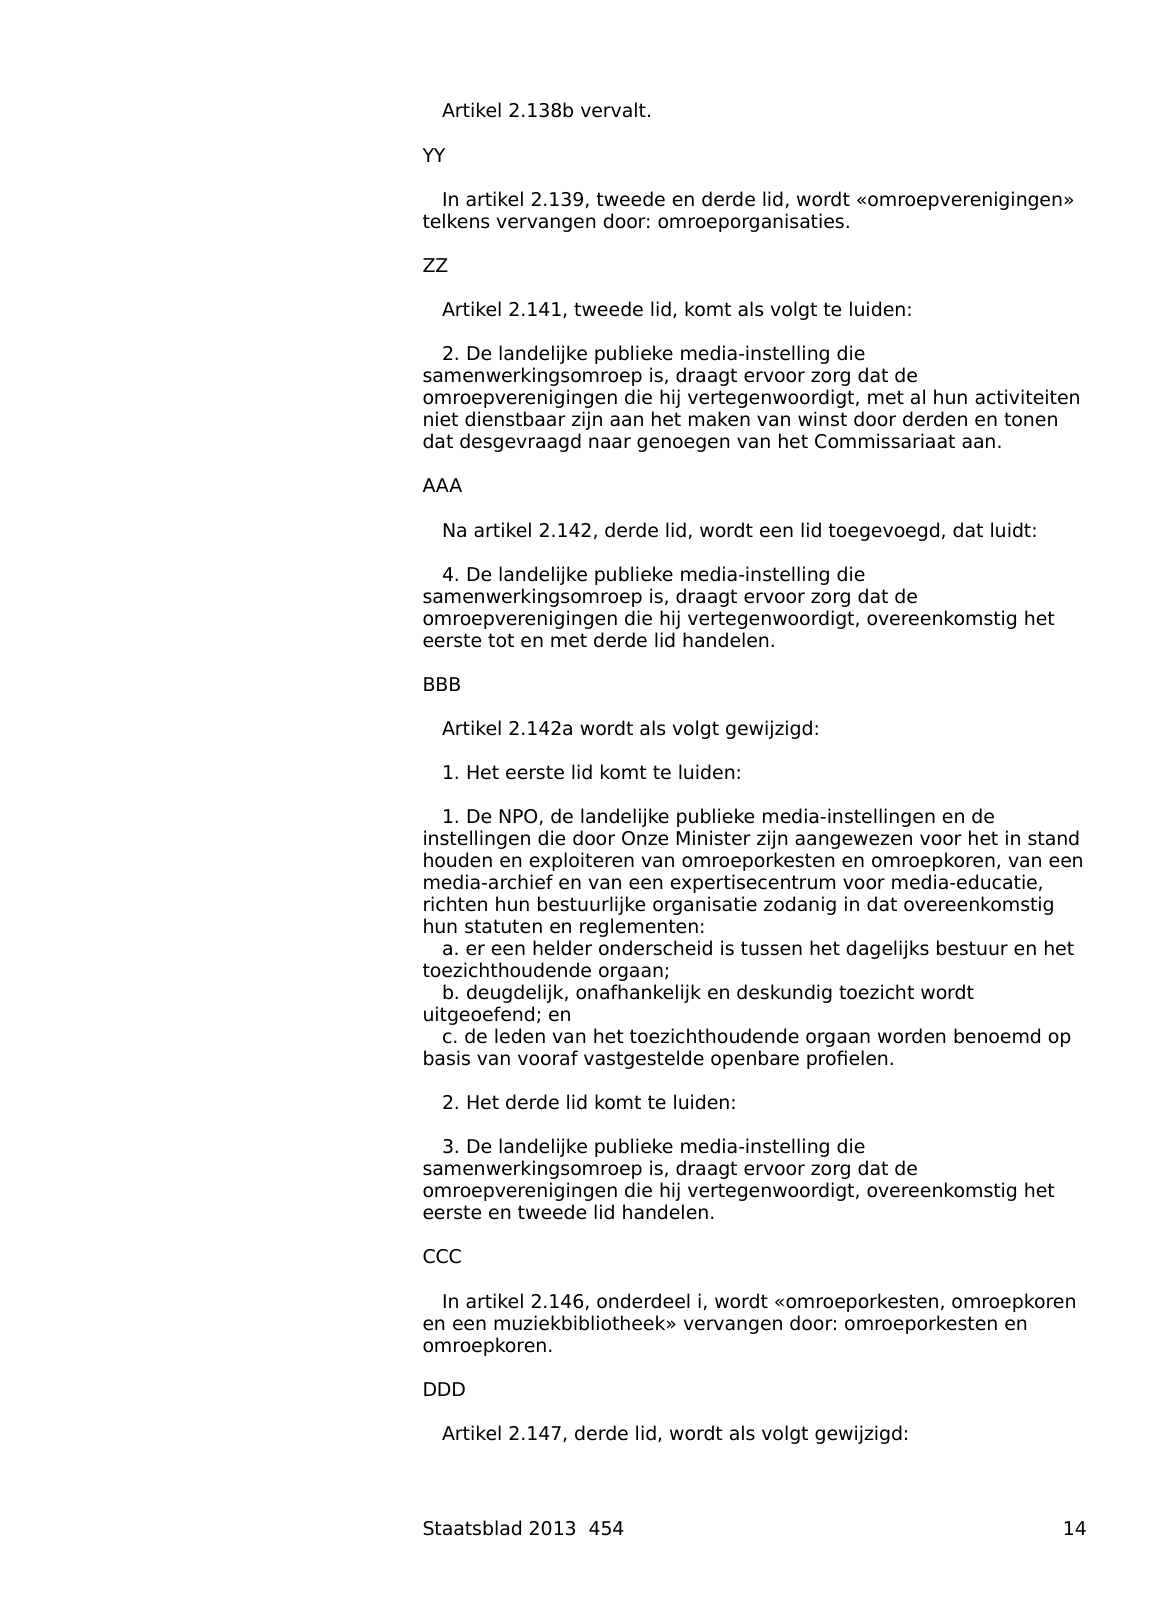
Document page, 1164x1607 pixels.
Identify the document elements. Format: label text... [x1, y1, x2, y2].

text YY [422, 144, 1087, 167]
text a. er een helder onderscheid is tussen het dagelijks bestuur en het toezichthoudende orgaan; [422, 938, 1087, 982]
text AAA [422, 475, 1087, 497]
text 2. Het derde lid komt te luiden: [422, 1092, 1087, 1114]
text c. de leden van het toezichthoudende orgaan worden benoemd op basis van vooraf vastgestelde openbare profielen. [422, 1026, 1087, 1070]
text Artikel 2.141, tweede lid, komt als volgt te luiden: [422, 299, 1087, 321]
text Artikel 2.138b vervalt. [422, 100, 1087, 122]
text In artikel 2.139, tweede en derde lid, wordt «omroepverenigingen» telkens vervangen door: omroeporganisaties. [422, 189, 1087, 233]
text DDD [422, 1379, 1087, 1401]
text 2. De landelijke publieke media-instelling die samenwerkingsomroep is, draagt ervoor zorg dat de omroepverenigingen die hij vertegenwoordigt, met al hun activiteiten niet dienstbaar zijn aan het maken van winst door derden en tonen dat desgevraagd naar genoegen van het Commissariaat aan. [422, 343, 1087, 453]
text ZZ [422, 255, 1087, 277]
text 1. De NPO, de landelijke publieke media-instellingen en de instellingen die door Onze Minister zijn aangewezen voor het in stand houden en exploiteren van omroeporkesten en omroepkoren, van een media-archief en van een expertisecentrum voor media-educatie, richten hun bestuurlijke organisatie zodanig in dat overeenkomstig hun statuten en reglementen: [422, 806, 1087, 938]
text CCC [422, 1246, 1087, 1268]
text Artikel 2.147, derde lid, wordt als volgt gewijzigd: [422, 1423, 1087, 1445]
text 3. De landelijke publieke media-instelling die samenwerkingsomroep is, draagt ervoor zorg dat de omroepverenigingen die hij vertegenwoordigt, overeenkomstig het eerste en tweede lid handelen. [422, 1136, 1087, 1224]
text In artikel 2.146, onderdeel i, wordt «omroeporkesten, omroepkoren en een muziekbibliotheek» vervangen door: omroeporkesten en omroepkoren. [422, 1291, 1087, 1357]
text Na artikel 2.142, derde lid, wordt een lid toegevoegd, dat luidt: [422, 519, 1087, 541]
text 1. Het eerste lid komt te luiden: [422, 762, 1087, 784]
text Artikel 2.142a wordt als volgt gewijzigd: [422, 718, 1087, 740]
text BBB [422, 674, 1087, 696]
text b. deugdelijk, onafhankelijk en deskundig toezicht wordt uitgeoefend; en [422, 982, 1087, 1026]
text 4. De landelijke publieke media-instelling die samenwerkingsomroep is, draagt ervoor zorg dat de omroepverenigingen die hij vertegenwoordigt, overeenkomstig het eerste tot en met derde lid handelen. [422, 564, 1087, 652]
